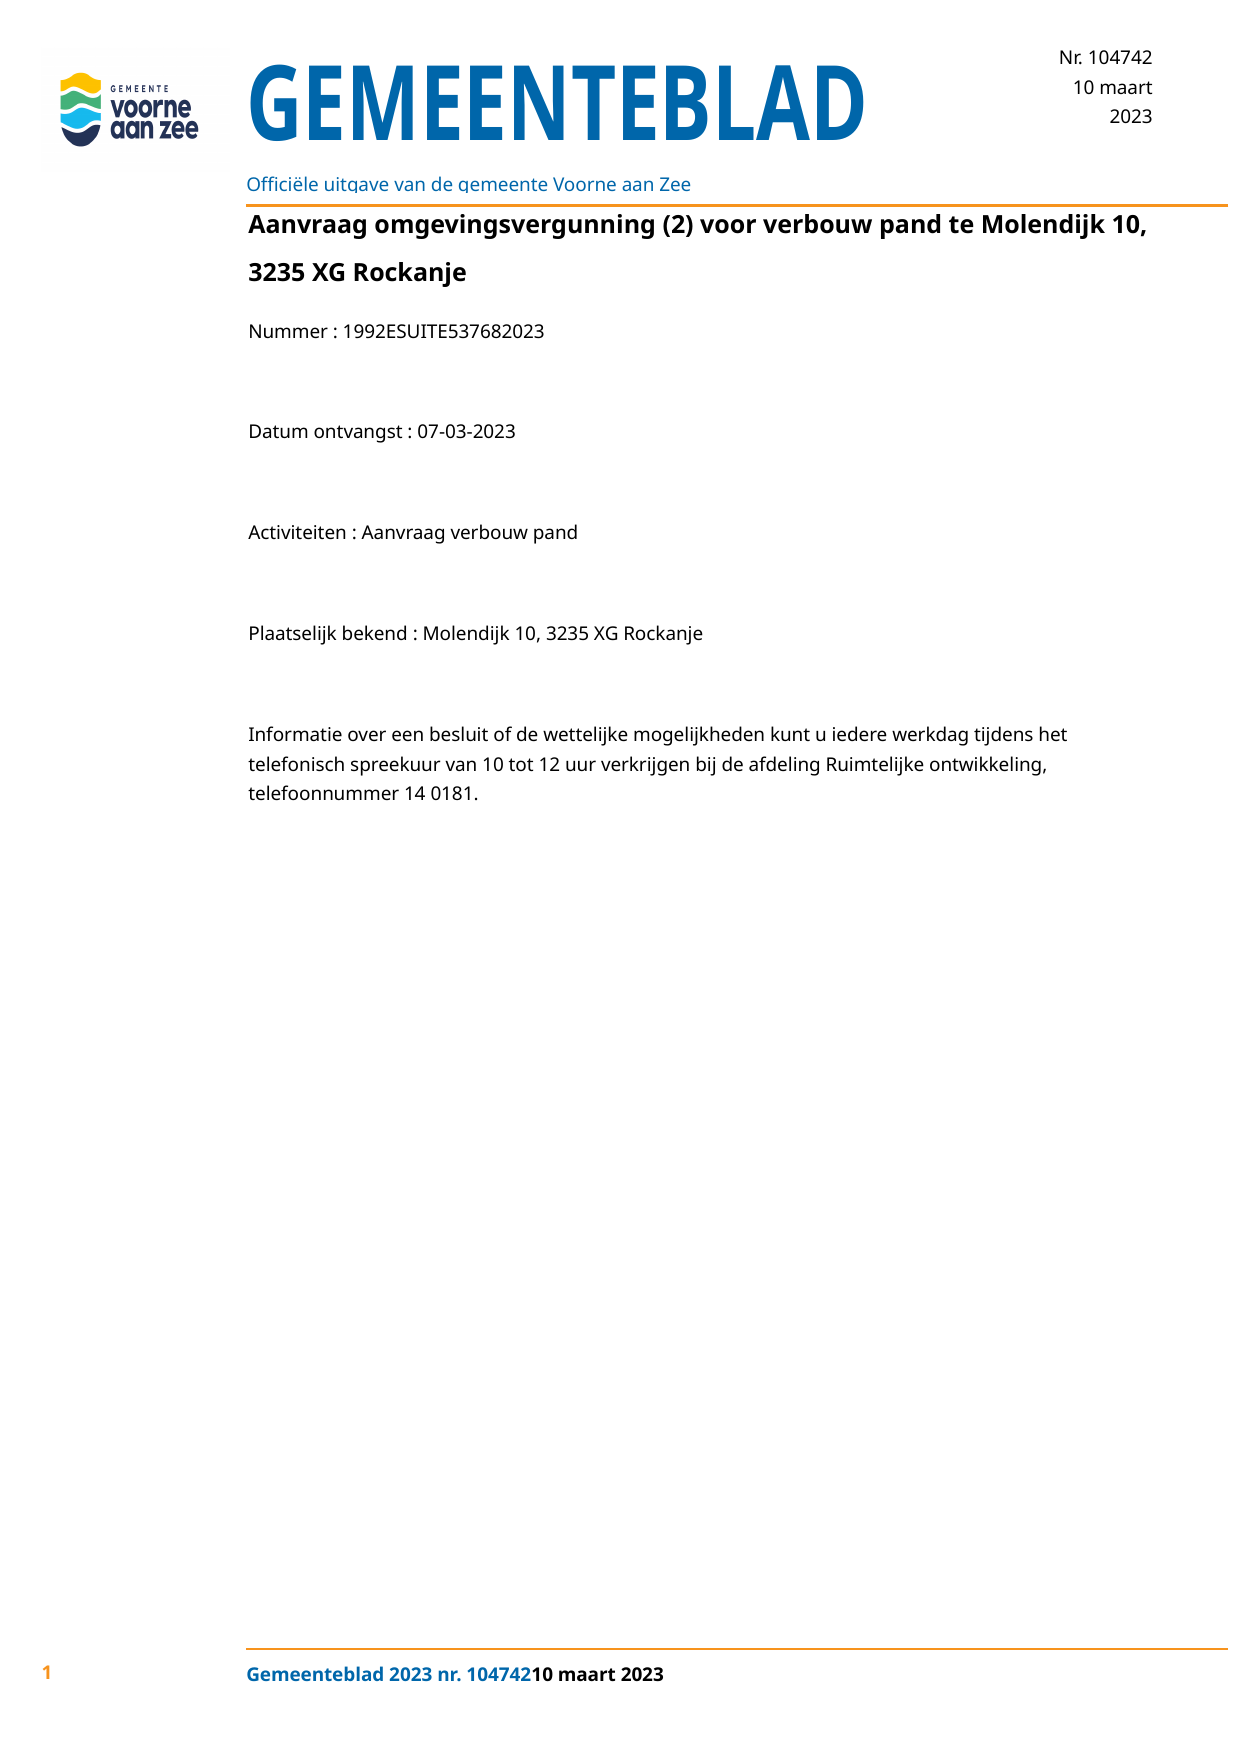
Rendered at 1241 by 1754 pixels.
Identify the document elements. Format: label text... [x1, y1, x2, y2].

text Informatie over een besluit of de wettelijke mogelijkheden kunt u iedere werkdag tijdens het telefonisch spreekuur van 10 tot 12 uur verkrijgen bij de afdeling Ruimtelijke ontwikkeling, telefoonnummer 14 0181. [248, 721, 1152, 806]
text Aanvraag omgevingsvergunning (2) voor verbouw pand te Molendijk 10, 3235 XG Rockanje [248, 207, 1152, 288]
text Datum ontvangst : 07-03-2023 [248, 419, 1152, 444]
text Activiteiten : Aanvraag verbouw pand [248, 519, 1152, 545]
text Plaatselijk bekend : Molendijk 10, 3235 XG Rockanje [248, 620, 1152, 646]
picture [41, 47, 231, 172]
text Nummer : 1992ESUITE537682023 [248, 318, 1152, 344]
